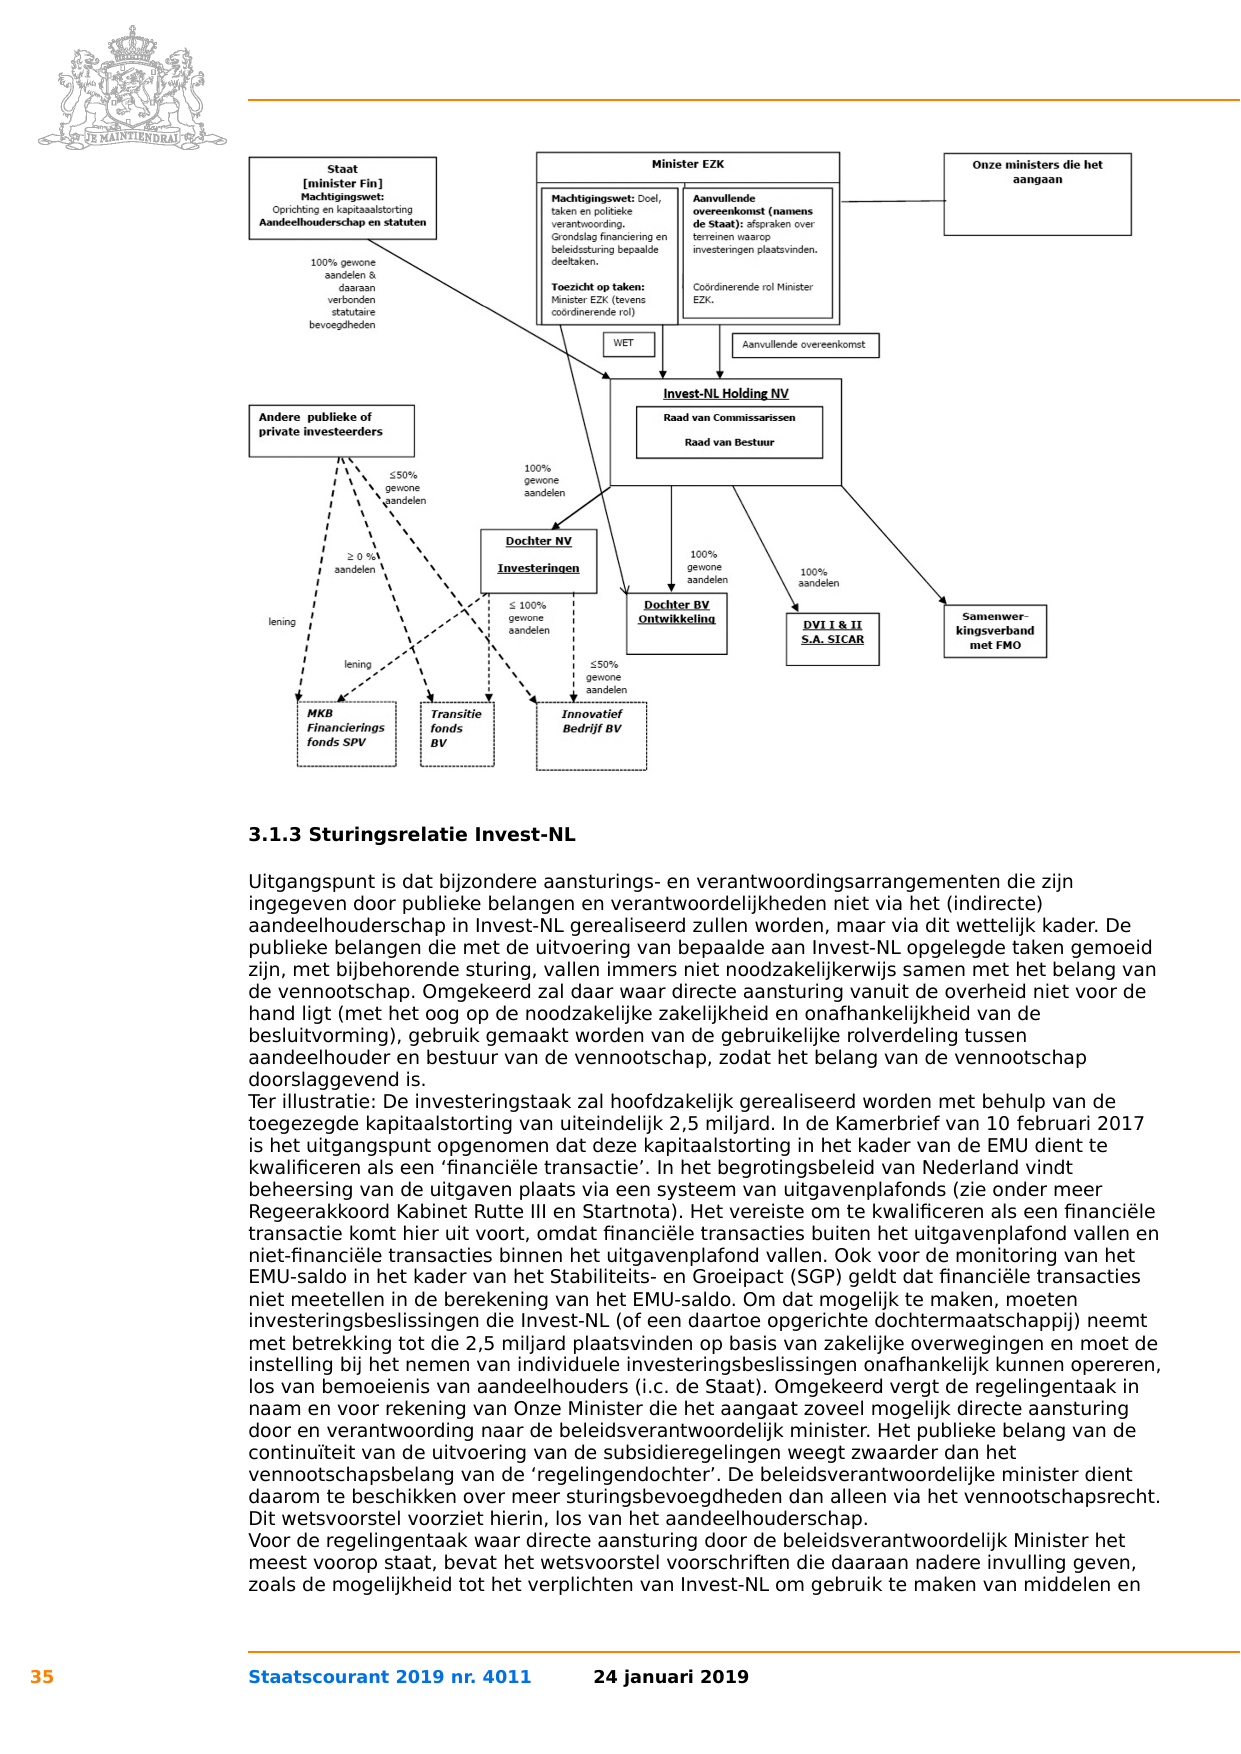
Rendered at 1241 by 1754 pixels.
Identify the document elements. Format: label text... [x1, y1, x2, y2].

subtitle 3.1.3 Sturingsrelatie Invest-NL [248, 824, 1163, 846]
picture [248, 151, 1134, 772]
text Uitgangspunt is dat bijzondere aansturings- en verantwoordingsarrangementen die zijn ingegeven door publieke belangen en verantwoordelijkheden niet via het (indirecte) aandeelhouderschap in Invest-NL gerealiseerd zullen worden, maar via dit wettelijk kader. De publieke belangen die met de uitvoering van bepaalde aan Invest-NL opgelegde taken gemoeid zijn, met bijbehorende sturing, vallen immers niet noodzakelijkerwijs samen met het belang van de vennootschap. Omgekeerd zal daar waar directe aansturing vanuit de overheid niet voor de hand ligt (met het oog op de noodzakelijke zakelijkheid en onafhankelijkheid van de besluitvorming), gebruik gemaakt worden van de gebruikelijke rolverdeling tussen aandeelhouder en bestuur van de vennootschap, zodat het belang van de vennootschap doorslaggevend is. [248, 871, 1163, 1091]
text Voor de regelingentaak waar directe aansturing door de beleidsverantwoordelijk Minister het meest voorop staat, bevat het wetsvoorstel voorschriften die daaraan nadere invulling geven, zoals de mogelijkheid tot het verplichten van Invest-NL om gebruik te maken van middelen en [248, 1530, 1163, 1596]
picture [38, 25, 227, 150]
text Ter illustratie: De investeringstaak zal hoofdzakelijk gerealiseerd worden met behulp van de toegezegde kapitaalstorting van uiteindelijk 2,5 miljard. In de Kamerbrief van 10 februari 2017 is het uitgangspunt opgenomen dat deze kapitaalstorting in het kader van de EMU dient te kwalificeren als een ‘financiële transactie’. In het begrotingsbeleid van Nederland vindt beheersing van de uitgaven plaats via een systeem van uitgavenplafonds (zie onder meer Regeerakkoord Kabinet Rutte III en Startnota). Het vereiste om te kwalificeren als een financiële transactie komt hier uit voort, omdat financiële transacties buiten het uitgavenplafond vallen en niet-financiële transacties binnen het uitgavenplafond vallen. Ook voor de monitoring van het EMU-saldo in het kader van het Stabiliteits- en Groeipact (SGP) geldt dat financiële transacties niet meetellen in de berekening van het EMU-saldo. Om dat mogelijk te maken, moeten investeringsbeslissingen die Invest-NL (of een daartoe opgerichte dochtermaatschappij) neemt met betrekking tot die 2,5 miljard plaatsvinden op basis van zakelijke overwegingen en moet de instelling bij het nemen van individuele investeringsbeslissingen onafhankelijk kunnen opereren, los van bemoeienis van aandeelhouders (i.c. de Staat). Omgekeerd vergt de regelingentaak in naam en voor rekening van Onze Minister die het aangaat zoveel mogelijk directe aansturing door en verantwoording naar de beleidsverantwoordelijk minister. Het publieke belang van de continuïteit van de uitvoering van de subsidieregelingen weegt zwaarder dan het vennootschapsbelang van de ‘regelingendochter’. De beleidsverantwoordelijke minister dient daarom te beschikken over meer sturingsbevoegdheden dan alleen via het vennootschapsrecht. Dit wetsvoorstel voorziet hierin, los van het aandeelhouderschap. [248, 1091, 1163, 1530]
